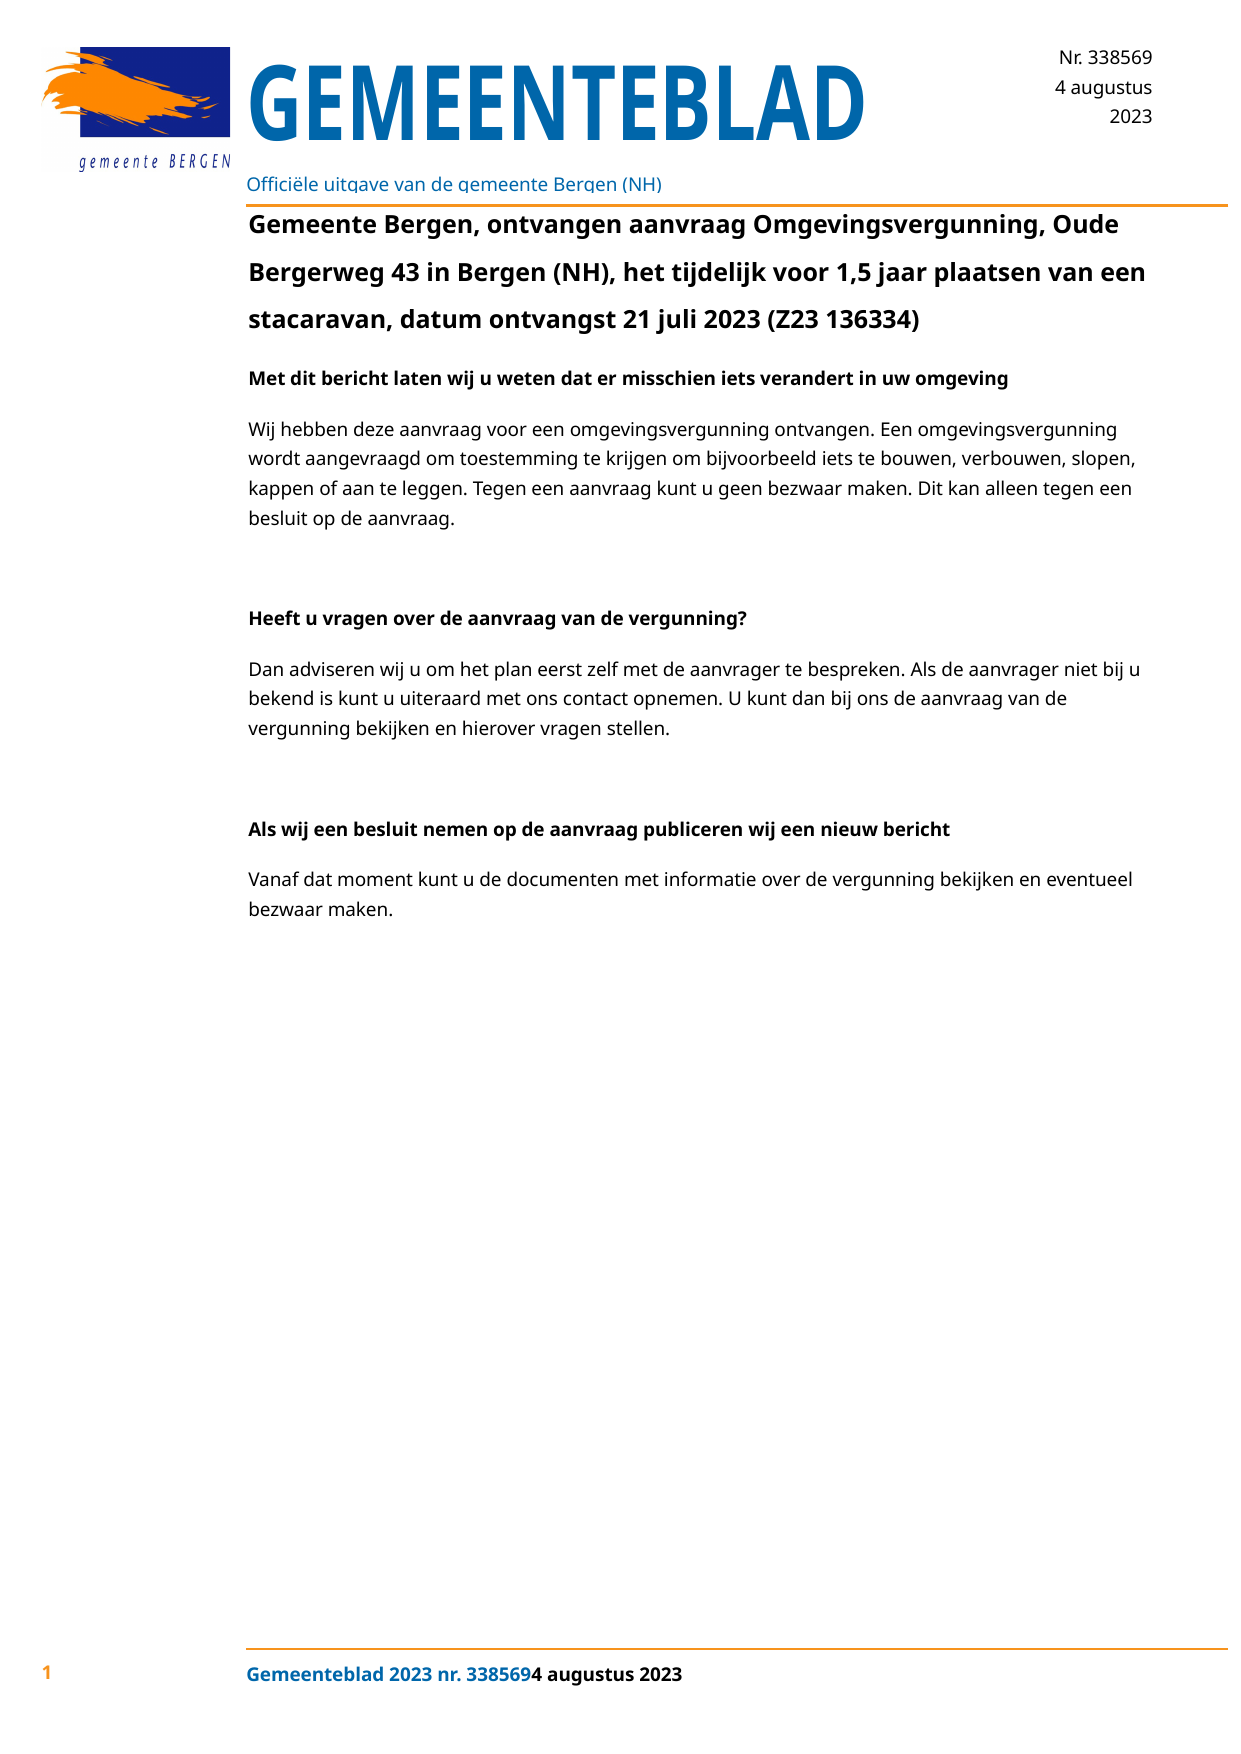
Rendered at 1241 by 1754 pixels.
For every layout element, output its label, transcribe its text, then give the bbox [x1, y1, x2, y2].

text Dan adviseren wij u om het plan eerst zelf met de aanvrager te bespreken. Als de aanvrager niet bij u bekend is kunt u uiteraard met ons contact opnemen. U kunt dan bij ons de aanvraag van de vergunning bekijken en hierover vragen stellen. [248, 656, 1152, 741]
text Vanaf dat moment kunt u de documenten met informatie over de vergunning bekijken en eventueel bezwaar maken. [248, 866, 1152, 922]
text Met dit bericht laten wij u weten dat er misschien iets verandert in uw omgeving [248, 366, 1152, 391]
text Gemeente Bergen, ontvangen aanvraag Omgevingsvergunning, Oude Bergerweg 43 in Bergen (NH), het tijdelijk voor 1,5 jaar plaatsen van een stacaravan, datum ontvangst 21 juli 2023 (Z23 136334) [248, 207, 1152, 336]
text Wij hebben deze aanvraag voor een omgevingsvergunning ontvangen. Een omgevingsvergunning wordt aangevraagd om toestemming te krijgen om bijvoorbeeld iets te bouwen, verbouwen, slopen, kappen of aan te leggen. Tegen een aanvraag kunt u geen bezwaar maken. Dit kan alleen tegen een besluit op de aanvraag. [248, 416, 1152, 530]
text Heeft u vragen over de aanvraag van de vergunning? [248, 606, 1152, 631]
text Als wij een besluit nemen op de aanvraag publiceren wij een nieuw bericht [248, 816, 1152, 842]
picture [41, 47, 231, 172]
